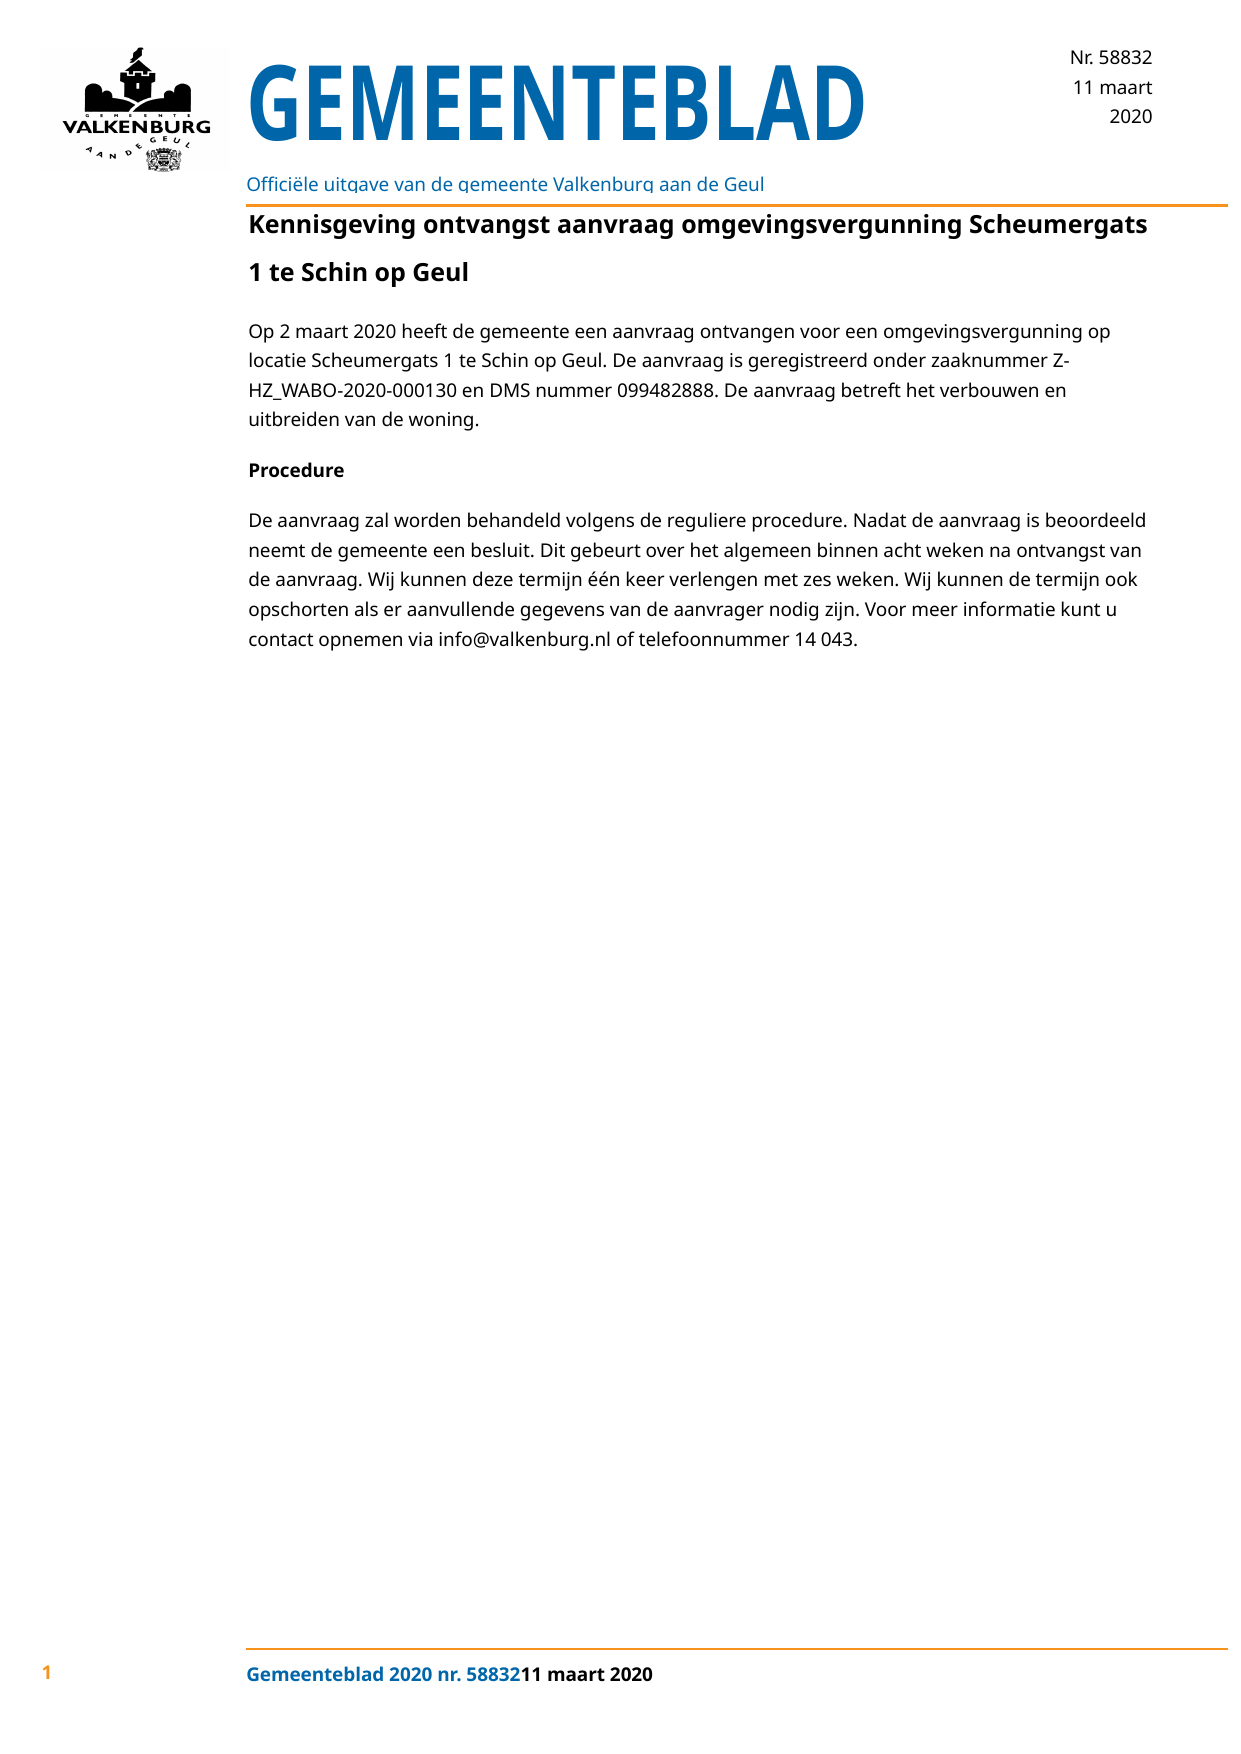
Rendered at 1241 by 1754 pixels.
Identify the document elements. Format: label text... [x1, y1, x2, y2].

text De aanvraag zal worden behandeld volgens de reguliere procedure. Nadat de aanvraag is beoordeeld neemt de gemeente een besluit. Dit gebeurt over het algemeen binnen acht weken na ontvangst van de aanvraag. Wij kunnen deze termijn één keer verlengen met zes weken. Wij kunnen de termijn ook opschorten als er aanvullende gegevens van de aanvrager nodig zijn. Voor meer informatie kunt u contact opnemen via info@valkenburg.nl of telefoonnummer 14 043. [248, 507, 1152, 652]
text Op 2 maart 2020 heeft de gemeente een aanvraag ontvangen voor een omgevingsvergunning op locatie Scheumergats 1 te Schin op Geul. De aanvraag is geregistreerd onder zaaknummer Z-HZ_WABO-2020-000130 en DMS nummer 099482888. De aanvraag betreft het verbouwen en uitbreiden van de woning. [248, 318, 1152, 432]
text Kennisgeving ontvangst aanvraag omgevingsvergunning Scheumergats 1 te Schin op Geul [248, 207, 1152, 288]
picture [41, 47, 231, 172]
text Procedure [248, 457, 1152, 483]
